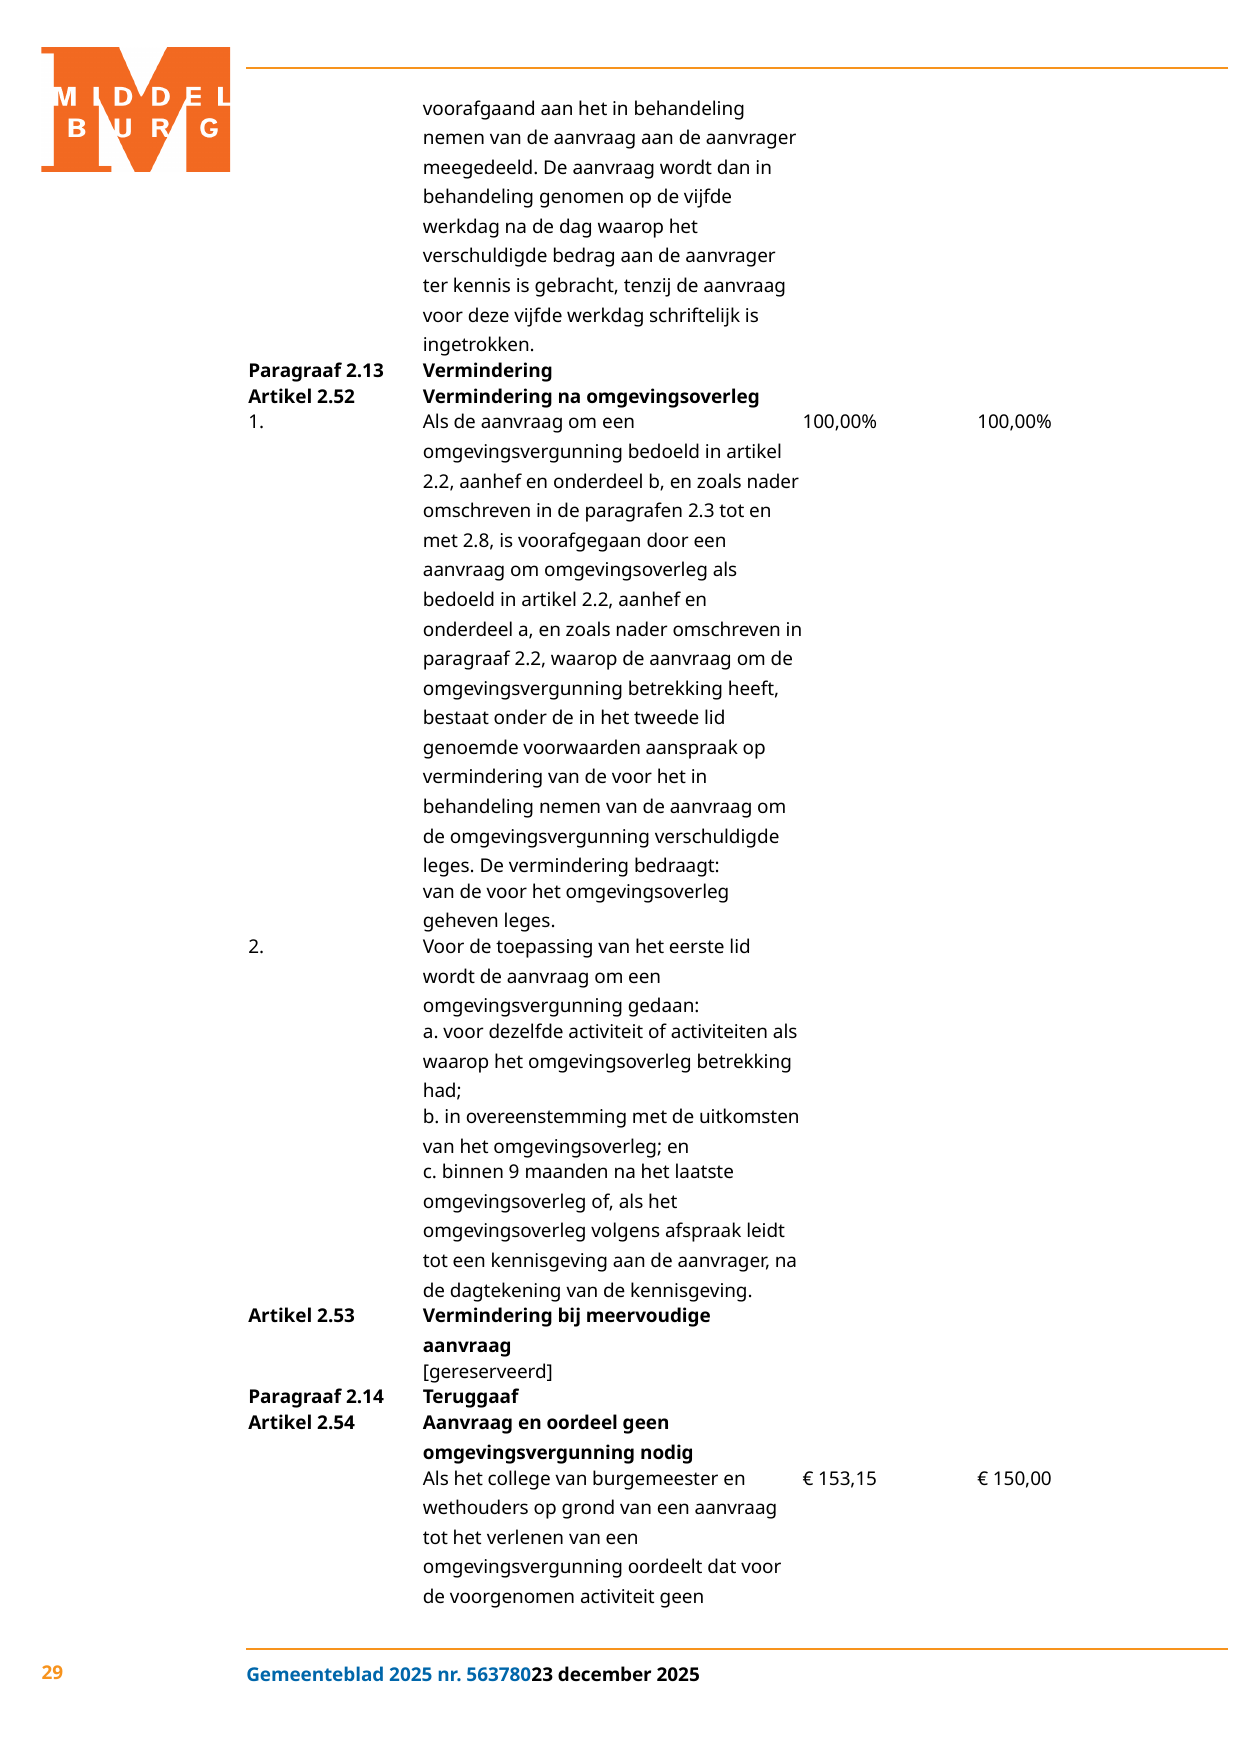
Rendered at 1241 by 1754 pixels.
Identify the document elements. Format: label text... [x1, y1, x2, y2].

table_cell [977, 1358, 1152, 1384]
table_cell [977, 934, 1152, 1018]
table_cell [248, 1159, 423, 1303]
table_cell [802, 383, 977, 409]
table_cell € 150,00 [977, 1465, 1152, 1609]
table_cell voorafgaand aan het in behandeling nemen van de aanvraag aan de aanvrager meegedeeld. De aanvraag wordt dan in behandeling genomen op de vijfde werkdag na de dag waarop het verschuldigde bedrag aan de aanvrager ter kennis is gebracht, tenzij de aanvraag voor deze vijfde werkdag schriftelijk is ingetrokken. [423, 95, 802, 357]
table_cell van de voor het omgevingsoverleg geheven leges. [423, 878, 802, 933]
table_cell a. voor dezelfde activiteit of activiteiten als waarop het omgevingsoverleg betrekking had; [423, 1018, 802, 1103]
table_cell [802, 95, 977, 357]
table_cell Artikel 2.54 [248, 1409, 423, 1465]
table_cell [977, 1103, 1152, 1158]
table_cell 100,00% [802, 409, 977, 878]
table_cell [248, 1465, 423, 1609]
table_cell Vermindering [423, 357, 802, 383]
table_cell Paragraaf 2.14 [248, 1384, 423, 1409]
table_cell [977, 1303, 1152, 1358]
table_cell b. in overeenstemming met de uitkomsten van het omgevingsoverleg; en [423, 1103, 802, 1158]
table_cell 1. [248, 409, 423, 878]
table_cell [977, 383, 1152, 409]
table_cell Als het college van burgemeester en wethouders op grond van een aanvraag tot het verlenen van een omgevingsvergunning oordeelt dat voor de voorgenomen activiteit geen [423, 1465, 802, 1609]
table_cell Aanvraag en oordeel geen omgevingsvergunning nodig [423, 1409, 802, 1465]
table_cell Artikel 2.52 [248, 383, 423, 409]
table_cell Paragraaf 2.13 [248, 357, 423, 383]
table_cell [977, 95, 1152, 357]
table_cell 100,00% [977, 409, 1152, 878]
table_cell [977, 1384, 1152, 1409]
table_cell c. binnen 9 maanden na het laatste omgevingsoverleg of, als het omgevingsoverleg volgens afspraak leidt tot een kennisgeving aan de aanvrager, na de dagtekening van de kennisgeving. [423, 1159, 802, 1303]
picture [41, 47, 231, 172]
table_cell 2. [248, 934, 423, 1018]
table_cell [802, 1384, 977, 1409]
table_cell [802, 1303, 977, 1358]
table_cell Voor de toepassing van het eerste lid wordt de aanvraag om een omgevingsvergunning gedaan: [423, 934, 802, 1018]
table_cell [977, 1409, 1152, 1465]
table_cell [248, 1358, 423, 1384]
table_cell [977, 878, 1152, 933]
table_cell Vermindering bij meervoudige aanvraag [423, 1303, 802, 1358]
table_cell [802, 1018, 977, 1103]
table_cell [802, 1103, 977, 1158]
table_cell Teruggaaf [423, 1384, 802, 1409]
table_cell [gereserveerd] [423, 1358, 802, 1384]
table_cell Artikel 2.53 [248, 1303, 423, 1358]
table_cell [802, 357, 977, 383]
table_cell [802, 1358, 977, 1384]
table_cell [802, 1159, 977, 1303]
table_cell [248, 95, 423, 357]
table_cell [802, 878, 977, 933]
table_cell [248, 1103, 423, 1158]
table_cell Vermindering na omgevingsoverleg [423, 383, 802, 409]
table_cell [248, 878, 423, 933]
table_cell [977, 1018, 1152, 1103]
table_cell [977, 1159, 1152, 1303]
table_cell [977, 357, 1152, 383]
table_cell Als de aanvraag om een omgevingsvergunning bedoeld in artikel 2.2, aanhef en onderdeel b, en zoals nader omschreven in de paragrafen 2.3 tot en met 2.8, is voorafgegaan door een aanvraag om omgevingsoverleg als bedoeld in artikel 2.2, aanhef en onderdeel a, en zoals nader omschreven in paragraaf 2.2, waarop de aanvraag om de omgevingsvergunning betrekking heeft, bestaat onder de in het tweede lid genoemde voorwaarden aanspraak op vermindering van de voor het in behandeling nemen van de aanvraag om de omgevingsvergunning verschuldigde leges. De vermindering bedraagt: [423, 409, 802, 878]
table_cell [802, 934, 977, 1018]
table_cell € 153,15 [802, 1465, 977, 1609]
table_cell [248, 1018, 423, 1103]
table_cell [802, 1409, 977, 1465]
